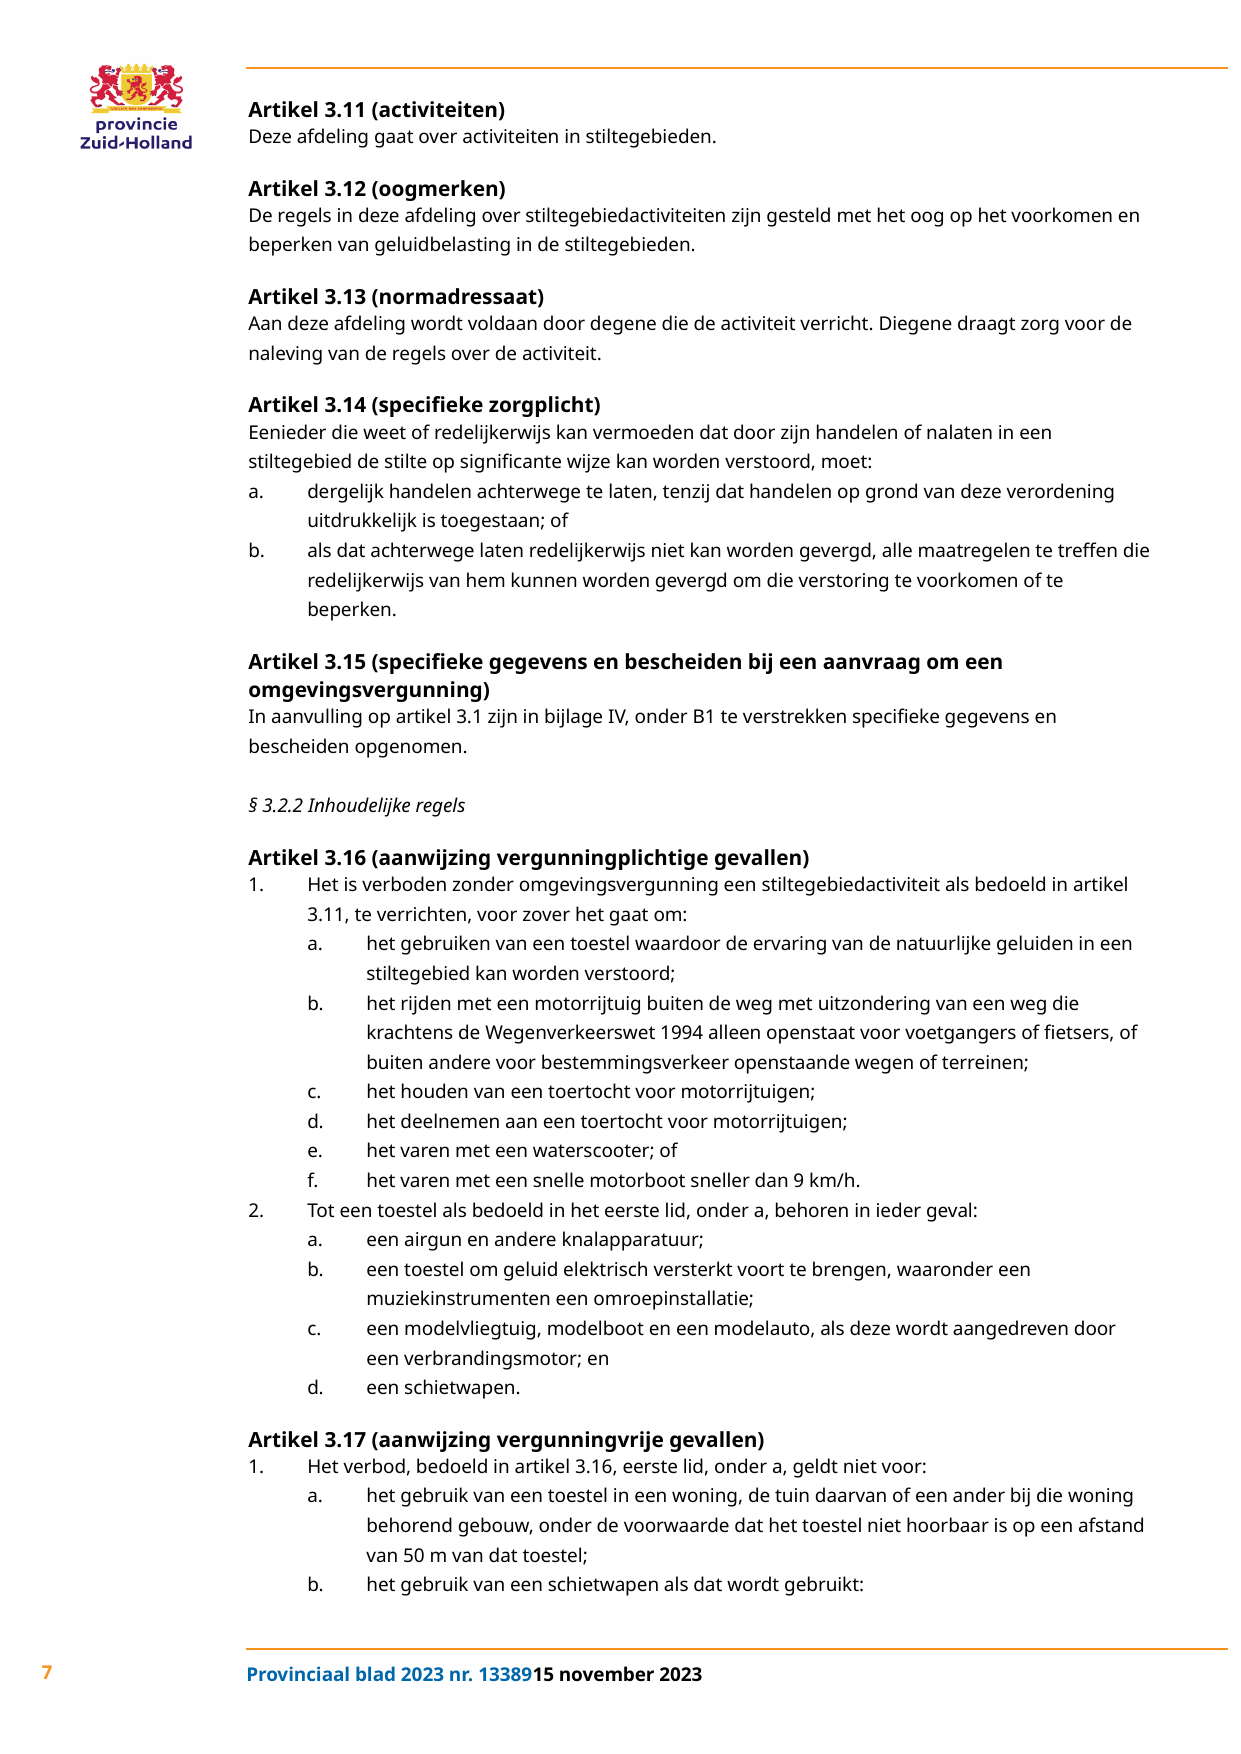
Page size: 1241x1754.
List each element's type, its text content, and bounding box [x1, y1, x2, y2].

list het deelnemen aan een toertocht voor motorrijtuigen; [307, 1108, 1152, 1134]
list Tot een toestel als bedoeld in het eerste lid, onder a, behoren in ieder geval: [248, 1197, 1152, 1222]
list dergelijk handelen achterwege te laten, tenzij dat handelen op grond van deze verordening uitdrukkelijk is toegestaan; of [248, 478, 1152, 533]
list het gebruiken van een toestel waardoor de ervaring van de natuurlijke geluiden in een stiltegebied kan worden verstoord; [307, 931, 1152, 986]
list een airgun en andere knalapparatuur; [307, 1226, 1152, 1252]
list een toestel om geluid elektrisch versterkt voort te brengen, waaronder een muziekinstrumenten een omroepinstallatie; [307, 1256, 1152, 1311]
list als dat achterwege laten redelijkerwijs niet kan worden gevergd, alle maatregelen te treffen die redelijkerwijs van hem kunnen worden gevergd om die verstoring te voorkomen of te beperken. [248, 537, 1152, 622]
list een schietwapen. [307, 1374, 1152, 1400]
text Artikel 3.17 (aanwijzing vergunningvrije gevallen) [248, 1425, 1152, 1453]
text Artikel 3.13 (normadressaat) [248, 282, 1152, 311]
list het varen met een waterscooter; of [307, 1138, 1152, 1163]
text Eenieder die weet of redelijkerwijs kan vermoeden dat door zijn handelen of nalaten in een stiltegebied de stilte op significante wijze kan worden verstoord, moet: [248, 419, 1152, 474]
picture [41, 47, 231, 172]
text Artikel 3.14 (specifieke zorgplicht) [248, 391, 1152, 419]
list het gebruik van een toestel in een woning, de tuin daarvan of een ander bij die woning behorend gebouw, onder de voorwaarde dat het toestel niet hoorbaar is op een afstand van 50 m van dat toestel; [307, 1483, 1152, 1568]
list het houden van een toertocht voor motorrijtuigen; [307, 1078, 1152, 1104]
text Deze afdeling gaat over activiteiten in stiltegebieden. [248, 123, 1152, 149]
list het varen met een snelle motorboot sneller dan 9 km/h. [307, 1167, 1152, 1193]
text Aan deze afdeling wordt voldaan door degene die de activiteit verricht. Diegene draagt zorg voor de naleving van de regels over de activiteit. [248, 311, 1152, 366]
text Artikel 3.12 (oogmerken) [248, 174, 1152, 202]
list het rijden met een motorrijtuig buiten de weg met uitzondering van een weg die krachtens de Wegenverkeerswet 1994 alleen openstaat voor voetgangers of fietsers, of buiten andere voor bestemmingsverkeer openstaande wegen of terreinen; [307, 990, 1152, 1074]
text In aanvulling op artikel 3.1 zijn in bijlage IV, onder B1 te verstrekken specifieke gegevens en bescheiden opgenomen. [248, 704, 1152, 759]
list Het verbod, bedoeld in artikel 3.16, eerste lid, onder a, geldt niet voor: [248, 1453, 1152, 1479]
list Het is verboden zonder omgevingsvergunning een stiltegebiedactiviteit als bedoeld in artikel 3.11, te verrichten, voor zover het gaat om: [248, 871, 1152, 927]
text Artikel 3.11 (activiteiten) [248, 95, 1152, 123]
text Artikel 3.15 (specifieke gegevens en bescheiden bij een aanvraag om een omgevingsvergunning) [248, 647, 1152, 704]
list een modelvliegtuig, modelboot en een modelauto, als deze wordt aangedreven door een verbrandingsmotor; en [307, 1315, 1152, 1370]
list het gebruik van een schietwapen als dat wordt gebruikt: [307, 1571, 1152, 1597]
text Artikel 3.16 (aanwijzing vergunningplichtige gevallen) [248, 843, 1152, 871]
text De regels in deze afdeling over stiltegebiedactiviteiten zijn gesteld met het oog op het voorkomen en beperken van geluidbelasting in de stiltegebieden. [248, 202, 1152, 257]
text § 3.2.2 Inhoudelijke regels [248, 792, 1152, 818]
